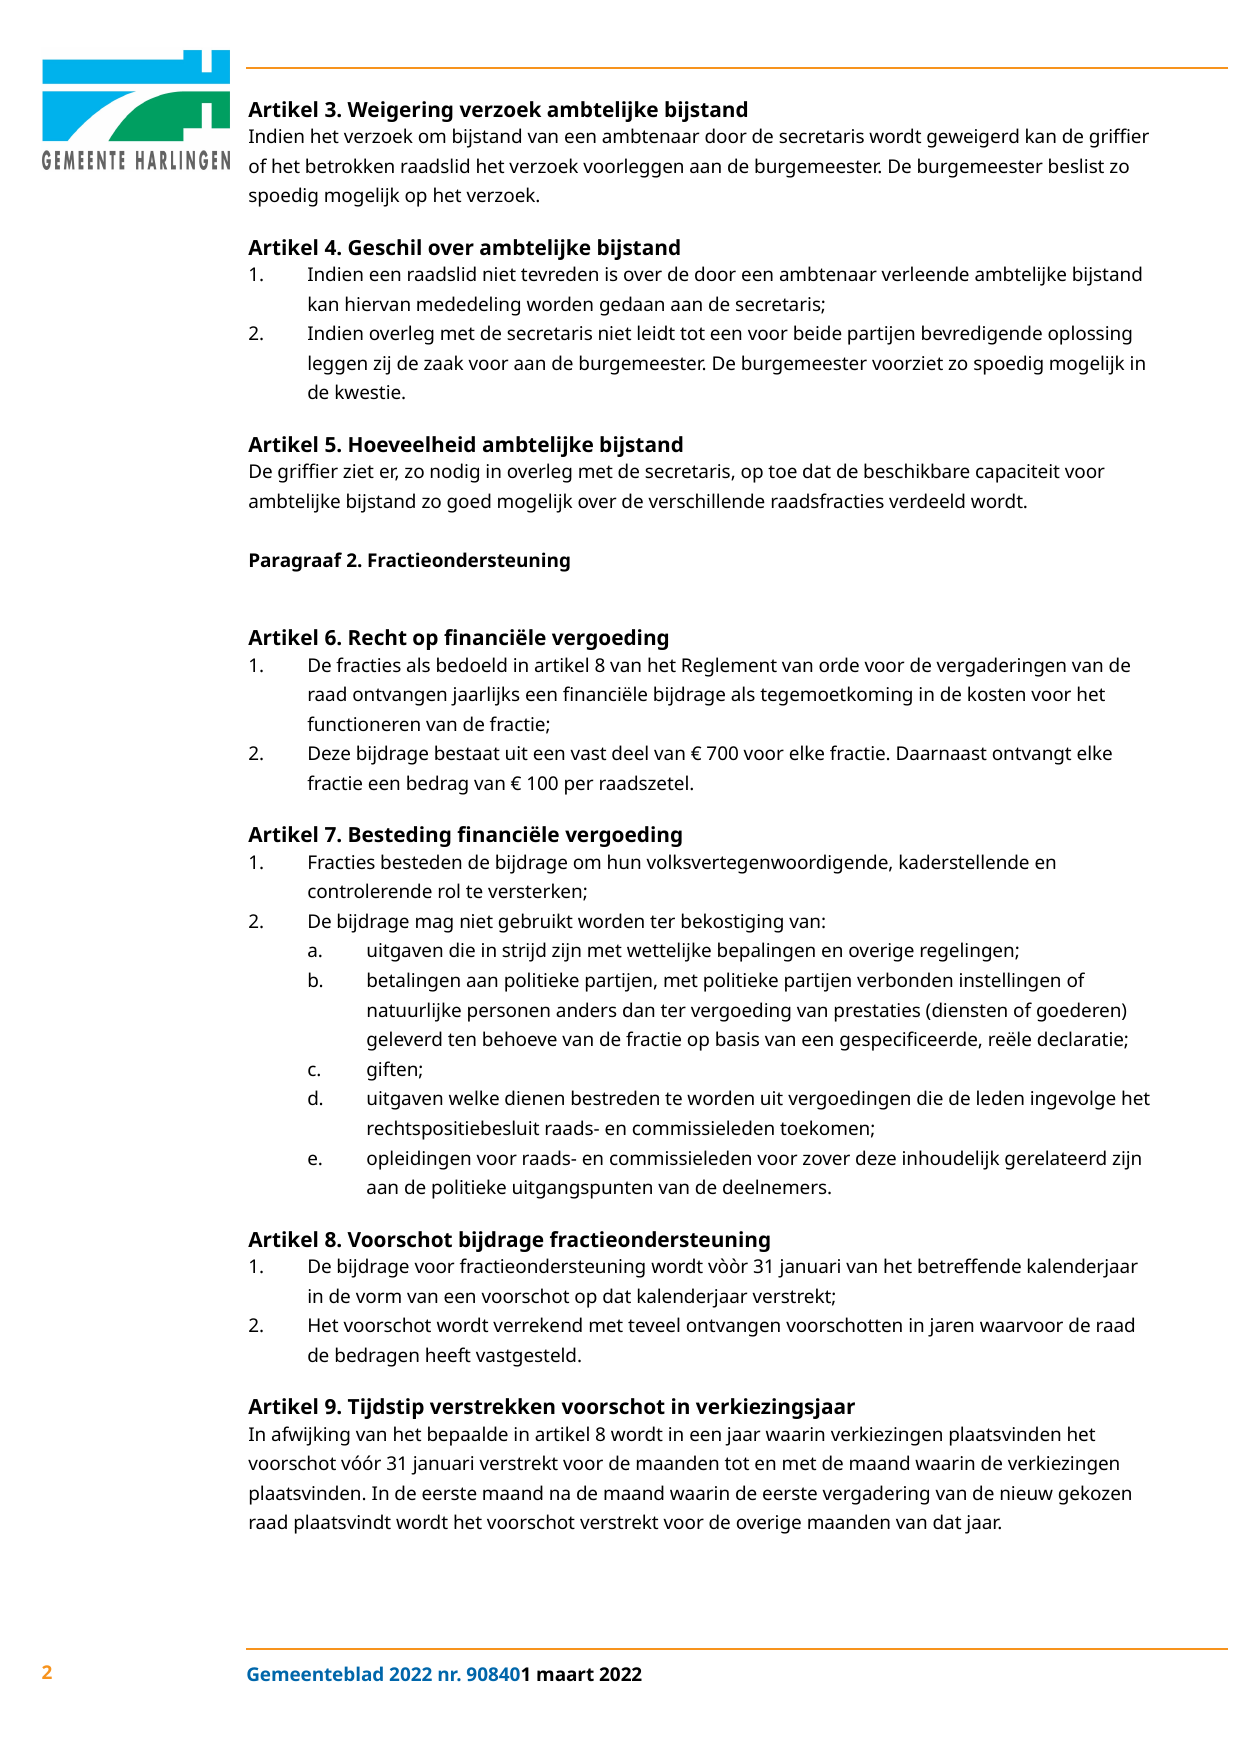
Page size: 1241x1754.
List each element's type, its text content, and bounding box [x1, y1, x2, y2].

picture [41, 47, 231, 172]
list Indien een raadslid niet tevreden is over de door een ambtenaar verleende ambtelijke bijstand kan hiervan mededeling worden gedaan aan de secretaris; [248, 261, 1152, 317]
list betalingen aan politieke partijen, met politieke partijen verbonden instellingen of natuurlijke personen anders dan ter vergoeding van prestaties (diensten of goederen) geleverd ten behoeve van de fractie op basis van een gespecificeerde, reële declaratie; [307, 967, 1152, 1052]
text Artikel 6. Recht op financiële vergoeding [248, 623, 1152, 652]
list uitgaven die in strijd zijn met wettelijke bepalingen en overige regelingen; [307, 938, 1152, 963]
text Indien het verzoek om bijstand van een ambtenaar door de secretaris wordt geweigerd kan de griffier of het betrokken raadslid het verzoek voorleggen aan de burgemeester. De burgemeester beslist zo spoedig mogelijk op het verzoek. [248, 123, 1152, 208]
list uitgaven welke dienen bestreden te worden uit vergoedingen die de leden ingevolge het rechtspositiebesluit raads- en commissieleden toekomen; [307, 1086, 1152, 1141]
list giften; [307, 1056, 1152, 1082]
list De fracties als bedoeld in artikel 8 van het Reglement van orde voor de vergaderingen van de raad ontvangen jaarlijks een financiële bijdrage als tegemoetkoming in de kosten voor het functioneren van de fractie; [248, 652, 1152, 737]
list Fracties besteden de bijdrage om hun volksvertegenwoordigende, kaderstellende en controlerende rol te versterken; [248, 849, 1152, 904]
text De griffier ziet er, zo nodig in overleg met de secretaris, op toe dat de beschikbare capaciteit voor ambtelijke bijstand zo goed mogelijk over de verschillende raadsfracties verdeeld wordt. [248, 458, 1152, 514]
text Artikel 7. Besteding financiële vergoeding [248, 821, 1152, 849]
text Paragraaf 2. Fractieondersteuning [248, 547, 1152, 573]
text Artikel 5. Hoeveelheid ambtelijke bijstand [248, 430, 1152, 458]
text Artikel 8. Voorschot bijdrage fractieondersteuning [248, 1225, 1152, 1253]
text Artikel 3. Weigering verzoek ambtelijke bijstand [248, 95, 1152, 123]
list Het voorschot wordt verrekend met teveel ontvangen voorschotten in jaren waarvoor de raad de bedragen heeft vastgesteld. [248, 1312, 1152, 1368]
list De bijdrage mag niet gebruikt worden ter bekostiging van: [248, 908, 1152, 934]
list Indien overleg met de secretaris niet leidt tot een voor beide partijen bevredigende oplossing leggen zij de zaak voor aan de burgemeester. De burgemeester voorziet zo spoedig mogelijk in de kwestie. [248, 320, 1152, 405]
text Artikel 9. Tijdstip verstrekken voorschot in verkiezingsjaar [248, 1392, 1152, 1421]
text In afwijking van het bepaalde in artikel 8 wordt in een jaar waarin verkiezingen plaatsvinden het voorschot vóór 31 januari verstrekt voor de maanden tot en met de maand waarin de verkiezingen plaatsvinden. In de eerste maand na de maand waarin de eerste vergadering van de nieuw gekozen raad plaatsvindt wordt het voorschot verstrekt voor de overige maanden van dat jaar. [248, 1421, 1152, 1535]
list opleidingen voor raads- en commissieleden voor zover deze inhoudelijk gerelateerd zijn aan de politieke uitgangspunten van de deelnemers. [307, 1145, 1152, 1200]
text Artikel 4. Geschil over ambtelijke bijstand [248, 233, 1152, 261]
list Deze bijdrage bestaat uit een vast deel van € 700 voor elke fractie. Daarnaast ontvangt elke fractie een bedrag van € 100 per raadszetel. [248, 741, 1152, 796]
list De bijdrage voor fractieondersteuning wordt vòòr 31 januari van het betreffende kalenderjaar in de vorm van een voorschot op dat kalenderjaar verstrekt; [248, 1253, 1152, 1308]
